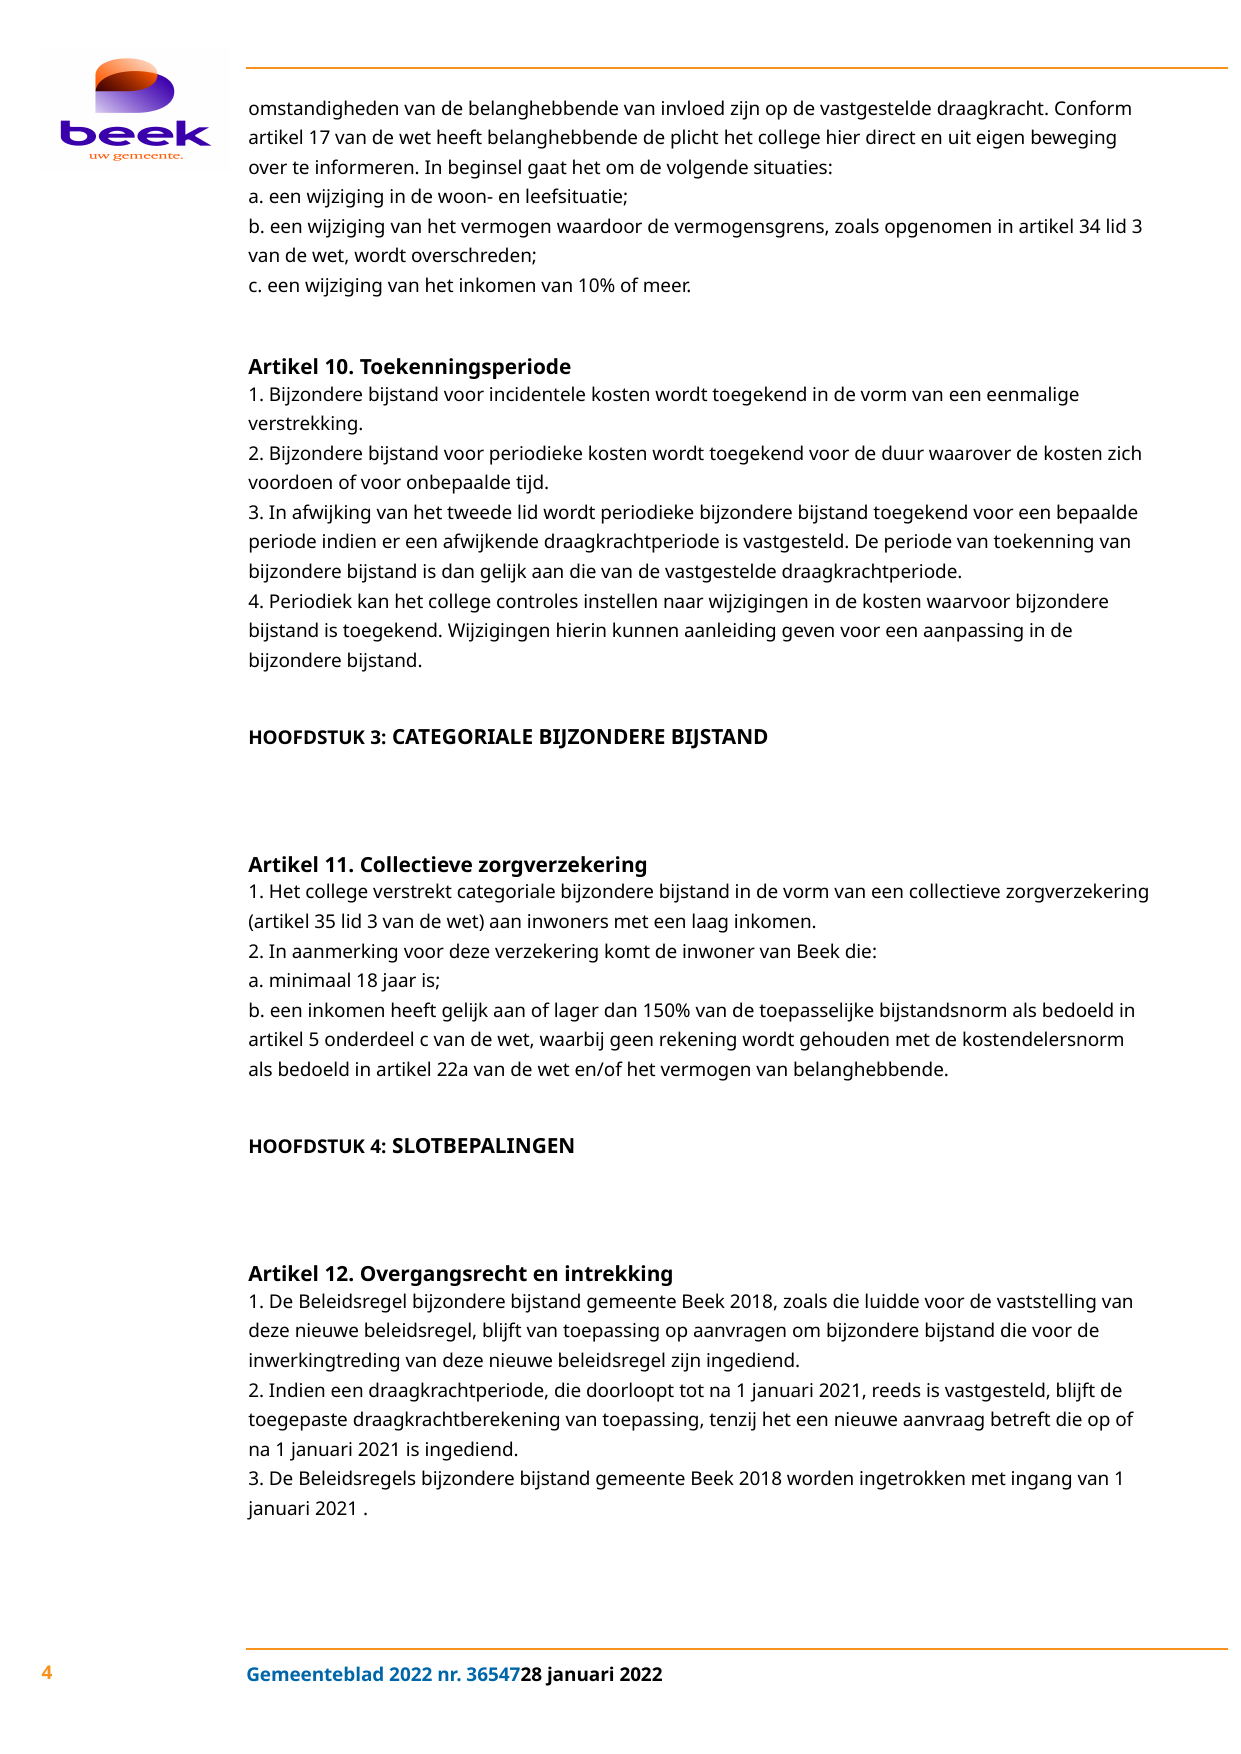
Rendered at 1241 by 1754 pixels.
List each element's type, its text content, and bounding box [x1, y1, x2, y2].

text 1. Het college verstrekt categoriale bijzondere bijstand in de vorm van een collectieve zorgverzekering (artikel 35 lid 3 van de wet) aan inwoners met een laag inkomen. [248, 879, 1152, 934]
text 1. De Beleidsregel bijzondere bijstand gemeente Beek 2018, zoals die luidde voor de vaststelling van deze nieuwe beleidsregel, blijft van toepassing op aanvragen om bijzondere bijstand die voor de inwerkingtreding van deze nieuwe beleidsregel zijn ingediend. [248, 1288, 1152, 1373]
text HOOFDSTUK 4: SLOTBEPALINGEN [248, 1131, 1152, 1160]
text a. minimaal 18 jaar is; [248, 967, 1152, 993]
text 2. In aanmerking voor deze verzekering komt de inwoner van Beek die: [248, 938, 1152, 964]
text 3. In afwijking van het tweede lid wordt periodieke bijzondere bijstand toegekend voor een bepaalde periode indien er een afwijkende draagkrachtperiode is vastgesteld. De periode van toekenning van bijzondere bijstand is dan gelijk aan die van de vastgestelde draagkrachtperiode. [248, 499, 1152, 584]
text 2. Indien een draagkrachtperiode, die doorloopt tot na 1 januari 2021, reeds is vastgesteld, blijft de toegepaste draagkrachtberekening van toepassing, tenzij het een nieuwe aanvraag betreft die op of na 1 januari 2021 is ingediend. [248, 1377, 1152, 1462]
text HOOFDSTUK 3: CATEGORIALE BIJZONDERE BIJSTAND [248, 722, 1152, 751]
text a. een wijziging in de woon- en leefsituatie; [248, 183, 1152, 209]
text b. een inkomen heeft gelijk aan of lager dan 150% van de toepasselijke bijstandsnorm als bedoeld in artikel 5 onderdeel c van de wet, waarbij geen rekening wordt gehouden met de kostendelersnorm als bedoeld in artikel 22a van de wet en/of het vermogen van belanghebbende. [248, 997, 1152, 1082]
text Artikel 10. Toekenningsperiode [248, 352, 1152, 381]
text 1. Bijzondere bijstand voor incidentele kosten wordt toegekend in de vorm van een eenmalige verstrekking. [248, 381, 1152, 436]
text 3. De Beleidsregels bijzondere bijstand gemeente Beek 2018 worden ingetrokken met ingang van 1 januari 2021 . [248, 1466, 1152, 1521]
text omstandigheden van de belanghebbende van invloed zijn op de vastgestelde draagkracht. Conform artikel 17 van de wet heeft belanghebbende de plicht het college hier direct en uit eigen beweging over te informeren. In beginsel gaat het om de volgende situaties: [248, 95, 1152, 180]
text b. een wijziging van het vermogen waardoor de vermogensgrens, zoals opgenomen in artikel 34 lid 3 van de wet, wordt overschreden; [248, 213, 1152, 268]
text c. een wijziging van het inkomen van 10% of meer. [248, 272, 1152, 298]
text 2. Bijzondere bijstand voor periodieke kosten wordt toegekend voor de duur waarover de kosten zich voordoen of voor onbepaalde tijd. [248, 440, 1152, 495]
picture [41, 47, 231, 172]
text Artikel 12. Overgangsrecht en intrekking [248, 1259, 1152, 1288]
text 4. Periodiek kan het college controles instellen naar wijzigingen in de kosten waarvoor bijzondere bijstand is toegekend. Wijzigingen hierin kunnen aanleiding geven voor een aanpassing in de bijzondere bijstand. [248, 588, 1152, 673]
text Artikel 11. Collectieve zorgverzekering [248, 850, 1152, 879]
